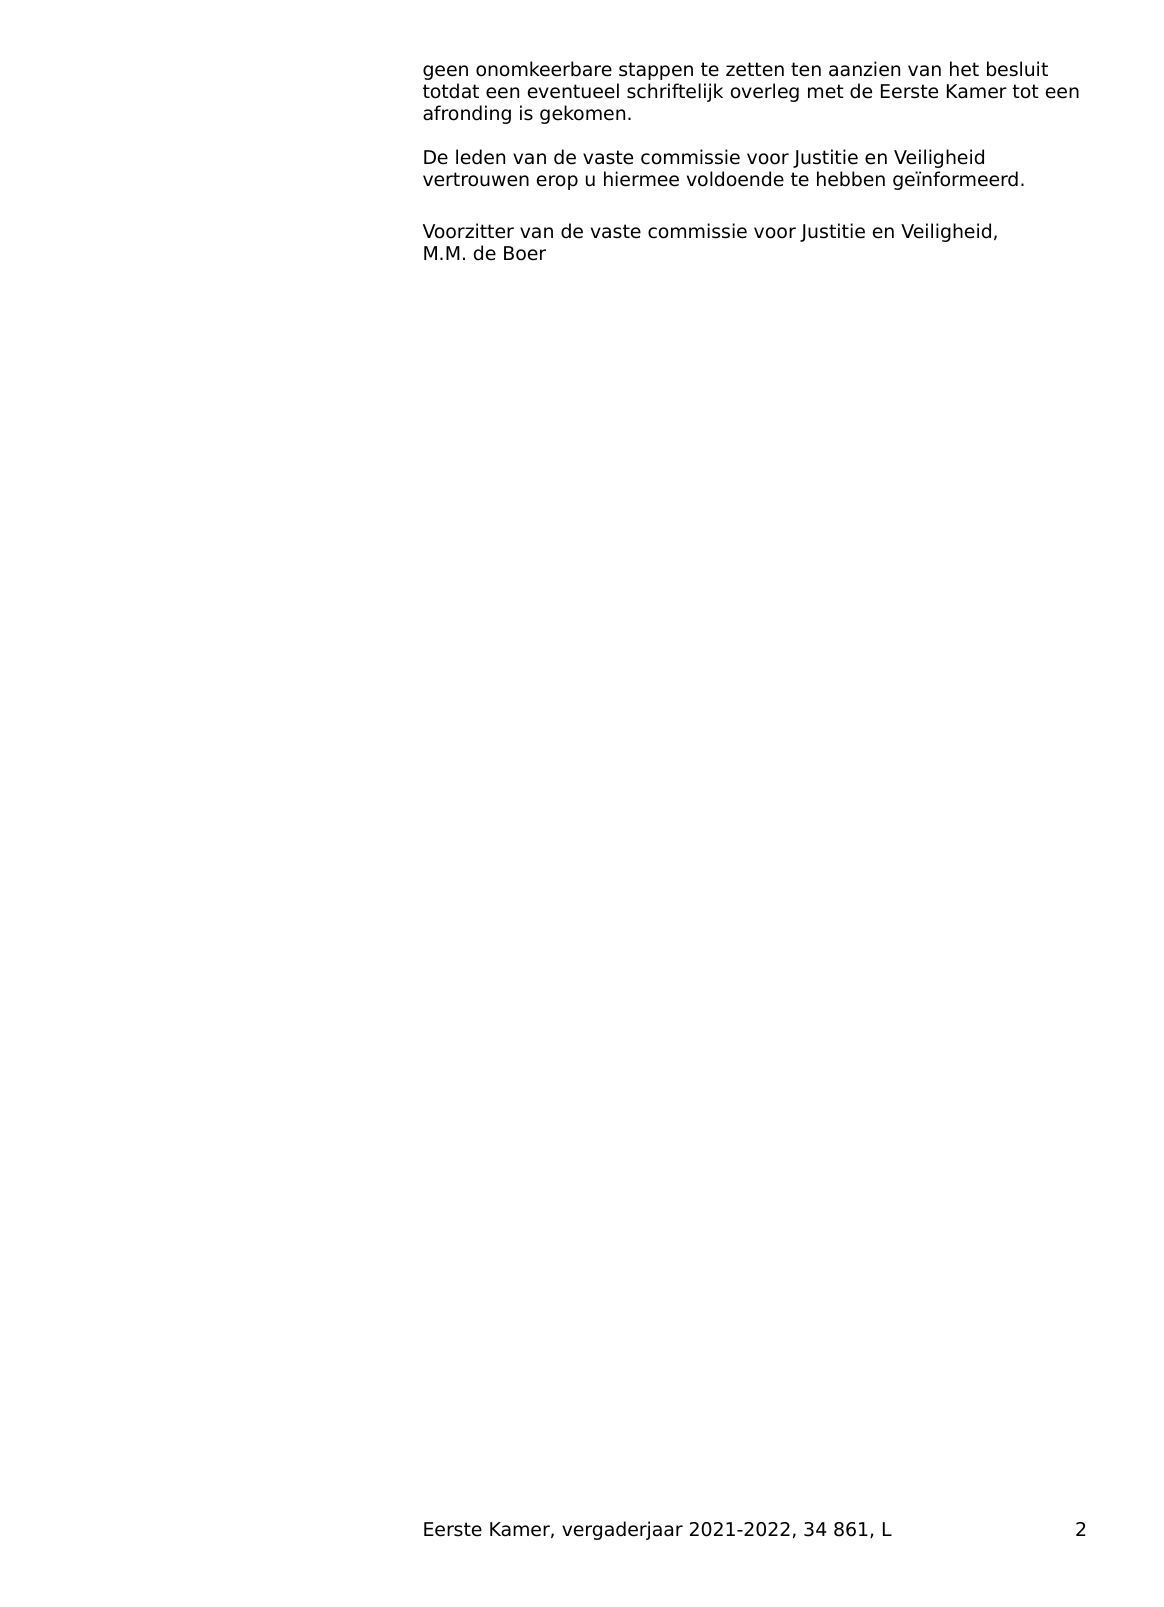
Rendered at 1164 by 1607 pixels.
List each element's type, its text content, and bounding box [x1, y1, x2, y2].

text De leden van de vaste commissie voor Justitie en Veiligheid vertrouwen erop u hiermee voldoende te hebben geïnformeerd. [422, 147, 1087, 191]
text Voorzitter van de vaste commissie voor Justitie en Veiligheid, M.M. de Boer [422, 221, 1087, 265]
text geen onomkeerbare stappen te zetten ten aanzien van het besluit totdat een eventueel schriftelijk overleg met de Eerste Kamer tot een afronding is gekomen. [422, 59, 1087, 125]
